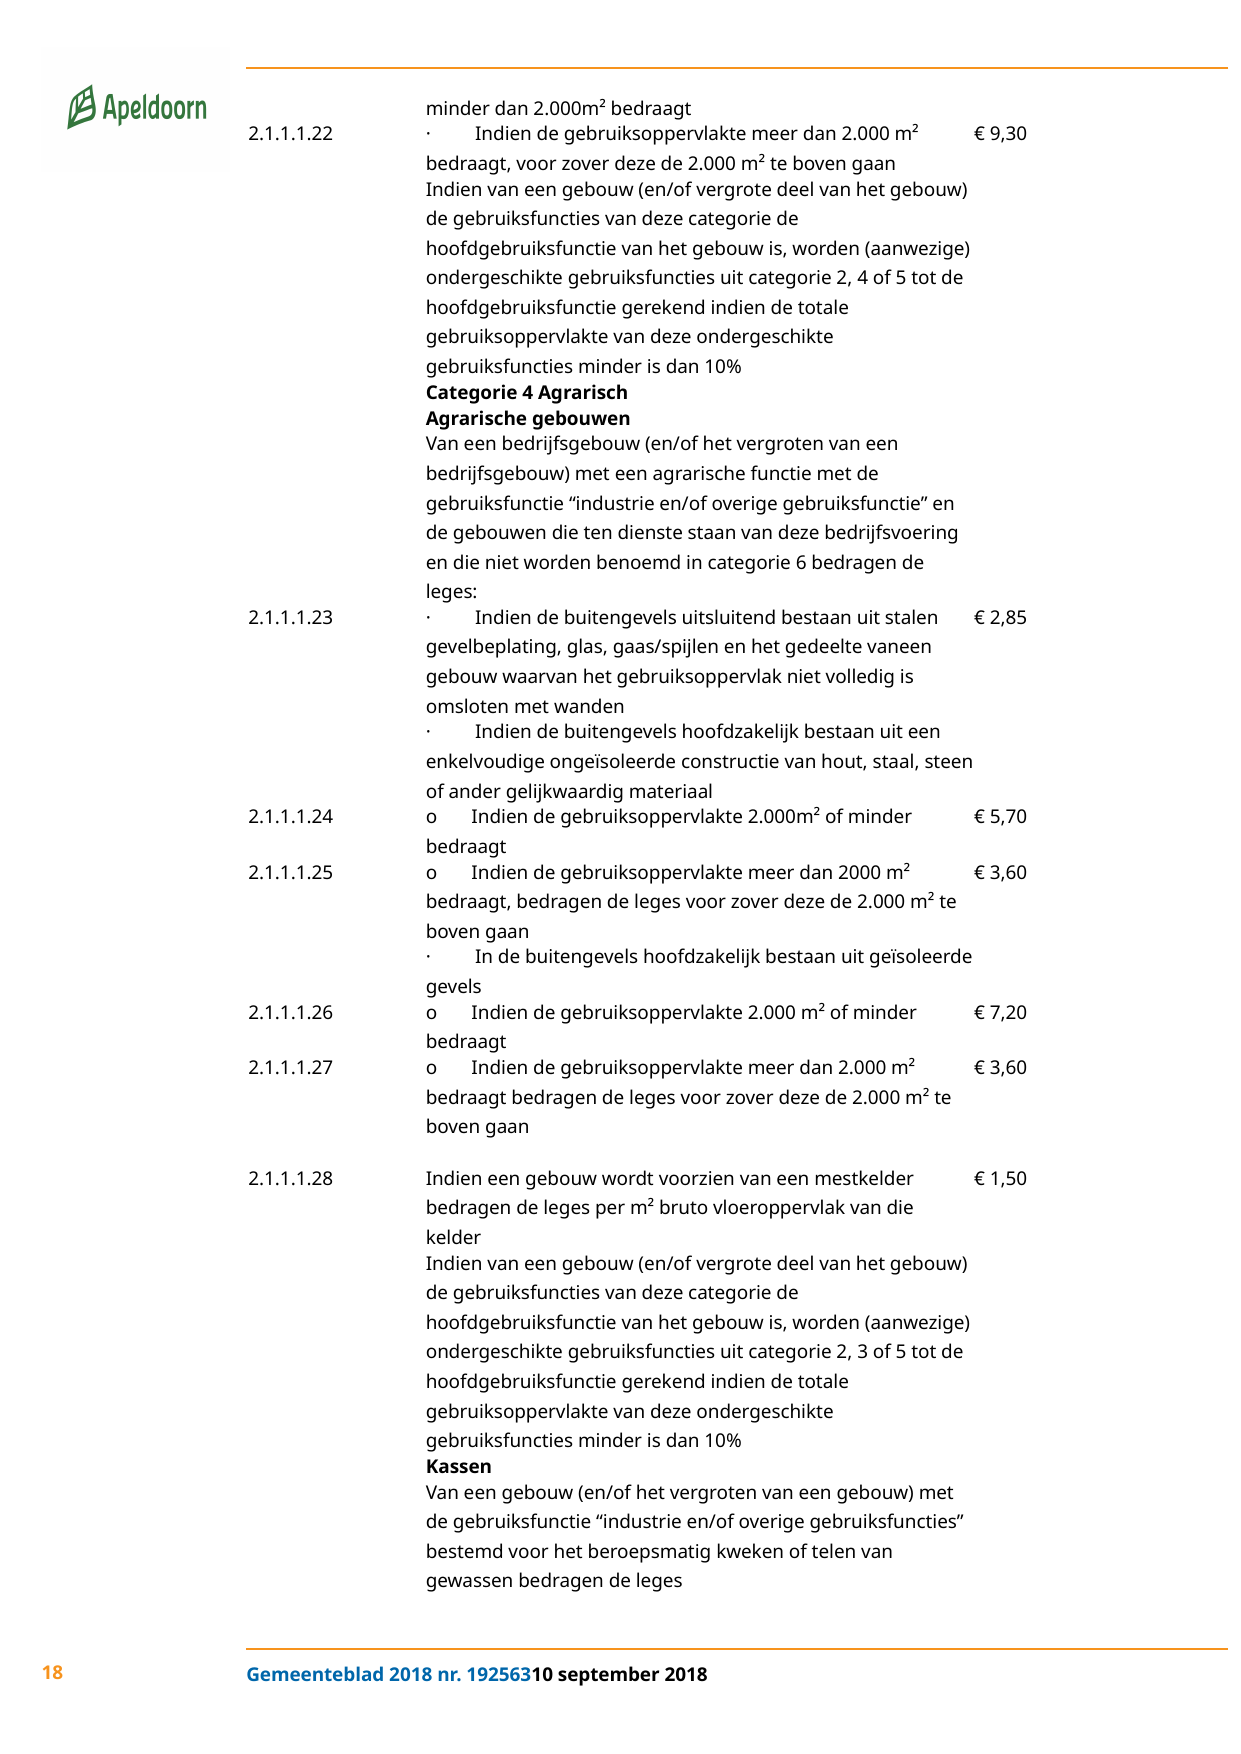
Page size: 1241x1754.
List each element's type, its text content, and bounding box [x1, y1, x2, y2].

table_cell [974, 95, 1152, 121]
table_cell o Indien de gebruiksoppervlakte meer dan 2.000 m² bedraagt bedragen de leges voor zover deze de 2.000 m² te boven gaan [426, 1054, 974, 1139]
table_cell [974, 176, 1152, 379]
table_cell [974, 1479, 1152, 1593]
table_cell € 3,60 [974, 859, 1152, 944]
table_cell Indien van een gebouw (en/of vergrote deel van het gebouw) de gebruiksfuncties van deze categorie de hoofdgebruiksfunctie van het gebouw is, worden (aanwezige) ondergeschikte gebruiksfuncties uit categorie 2, 4 of 5 tot de hoofdgebruiksfunctie gerekend indien de totale gebruiksoppervlakte van deze ondergeschikte gebruiksfuncties minder is dan 10% [426, 176, 974, 379]
table_cell [248, 719, 426, 803]
table_cell [974, 719, 1152, 803]
table_cell Van een gebouw (en/of het vergroten van een gebouw) met de gebruiksfunctie “industrie en/of overige gebruiksfuncties” bestemd voor het beroepsmatig kweken of telen van gewassen bedragen de leges [426, 1479, 974, 1593]
table_cell € 7,20 [974, 999, 1152, 1054]
table_cell · Indien de buitengevels hoofdzakelijk bestaan uit een enkelvoudige ongeïsoleerde constructie van hout, staal, steen of ander gelijkwaardig materiaal [426, 719, 974, 803]
table_cell € 5,70 [974, 804, 1152, 859]
table_cell € 3,60 [974, 1054, 1152, 1139]
table_cell Kassen [426, 1453, 974, 1479]
table_cell 2.1.1.1.24 [248, 804, 426, 859]
table_cell [974, 379, 1152, 405]
table_cell 2.1.1.1.23 [248, 604, 426, 719]
table_cell · In de buitengevels hoofdzakelijk bestaan uit geïsoleerde gevels [426, 944, 974, 999]
table_cell [974, 1139, 1152, 1165]
table_cell minder dan 2.000m² bedraagt [426, 95, 974, 121]
table_cell o Indien de gebruiksoppervlakte meer dan 2000 m² bedraagt, bedragen de leges voor zover deze de 2.000 m² te boven gaan [426, 859, 974, 944]
table_cell Indien een gebouw wordt voorzien van een mestkelder bedragen de leges per m² bruto vloeroppervlak van die kelder [426, 1165, 974, 1250]
table_cell 2.1.1.1.22 [248, 121, 426, 176]
table_cell Categorie 4 Agrarisch [426, 379, 974, 405]
table_cell Indien van een gebouw (en/of vergrote deel van het gebouw) de gebruiksfuncties van deze categorie de hoofdgebruiksfunctie van het gebouw is, worden (aanwezige) ondergeschikte gebruiksfuncties uit categorie 2, 3 of 5 tot de hoofdgebruiksfunctie gerekend indien de totale gebruiksoppervlakte van deze ondergeschikte gebruiksfuncties minder is dan 10% [426, 1250, 974, 1453]
table_cell [248, 1250, 426, 1453]
table_cell [248, 95, 426, 121]
table_cell 2.1.1.1.25 [248, 859, 426, 944]
table_cell [248, 379, 426, 405]
table_cell · Indien de buitengevels uitsluitend bestaan uit stalen gevelbeplating, glas, gaas/spijlen en het gedeelte vaneen gebouw waarvan het gebruiksoppervlak niet volledig is omsloten met wanden [426, 604, 974, 719]
table_cell [974, 405, 1152, 431]
table_cell [248, 176, 426, 379]
table_cell [974, 1250, 1152, 1453]
table_cell Van een bedrijfsgebouw (en/of het vergroten van een bedrijfsgebouw) met een agrarische functie met de gebruiksfunctie “industrie en/of overige gebruiksfunctie” en de gebouwen die ten dienste staan van deze bedrijfsvoering en die niet worden benoemd in categorie 6 bedragen de leges: [426, 431, 974, 604]
table_cell € 1,50 [974, 1165, 1152, 1250]
table_cell [974, 944, 1152, 999]
table_cell 2.1.1.1.27 [248, 1054, 426, 1139]
table_cell [248, 431, 426, 604]
table_cell € 2,85 [974, 604, 1152, 719]
table_cell o Indien de gebruiksoppervlakte 2.000m² of minder bedraagt [426, 804, 974, 859]
table_cell 2.1.1.1.26 [248, 999, 426, 1054]
table_cell o Indien de gebruiksoppervlakte 2.000 m² of minder bedraagt [426, 999, 974, 1054]
table_cell Agrarische gebouwen [426, 405, 974, 431]
table_cell · Indien de gebruiksoppervlakte meer dan 2.000 m² bedraagt, voor zover deze de 2.000 m² te boven gaan [426, 121, 974, 176]
table_cell € 9,30 [974, 121, 1152, 176]
table_cell [974, 431, 1152, 604]
picture [41, 47, 231, 172]
table_cell [426, 1139, 974, 1165]
table_cell [248, 405, 426, 431]
table_cell 2.1.1.1.28 [248, 1165, 426, 1250]
table_cell [974, 1453, 1152, 1479]
table_cell [248, 944, 426, 999]
table_cell [248, 1479, 426, 1593]
table_cell [248, 1139, 426, 1165]
table_cell [248, 1453, 426, 1479]
